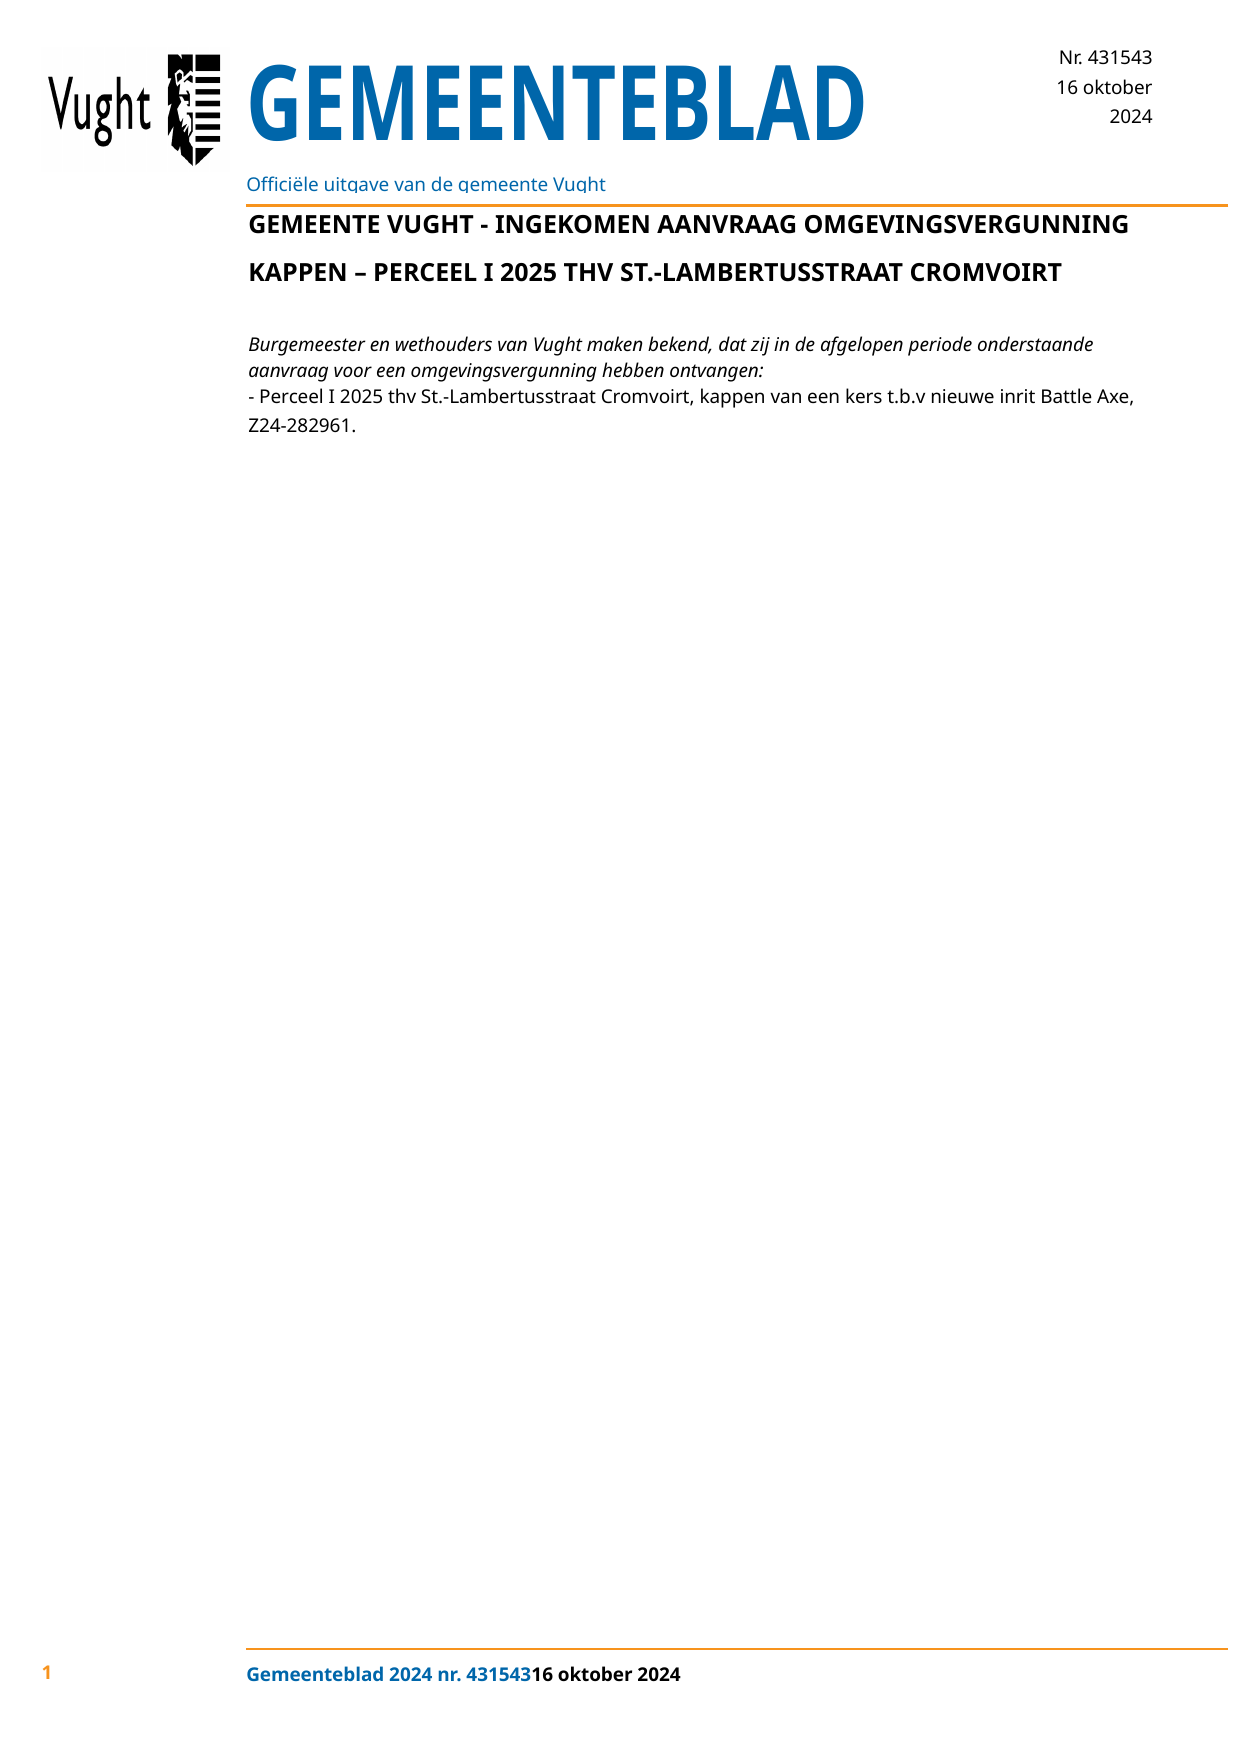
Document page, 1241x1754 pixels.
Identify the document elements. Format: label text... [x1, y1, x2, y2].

text Burgemeester en wethouders van Vught maken bekend, dat zij in de afgelopen periode onderstaande aanvraag voor een omgevingsvergunning hebben ontvangen: [248, 331, 1152, 383]
picture [41, 47, 231, 172]
text GEMEENTE VUGHT - INGEKOMEN AANVRAAG OMGEVINGSVERGUNNING KAPPEN – PERCEEL I 2025 THV ST.-LAMBERTUSSTRAAT CROMVOIRT [248, 207, 1152, 288]
text - Perceel I 2025 thv St.-Lambertusstraat Cromvoirt, kappen van een kers t.b.v nieuwe inrit Battle Axe, Z24-282961. [248, 383, 1152, 438]
